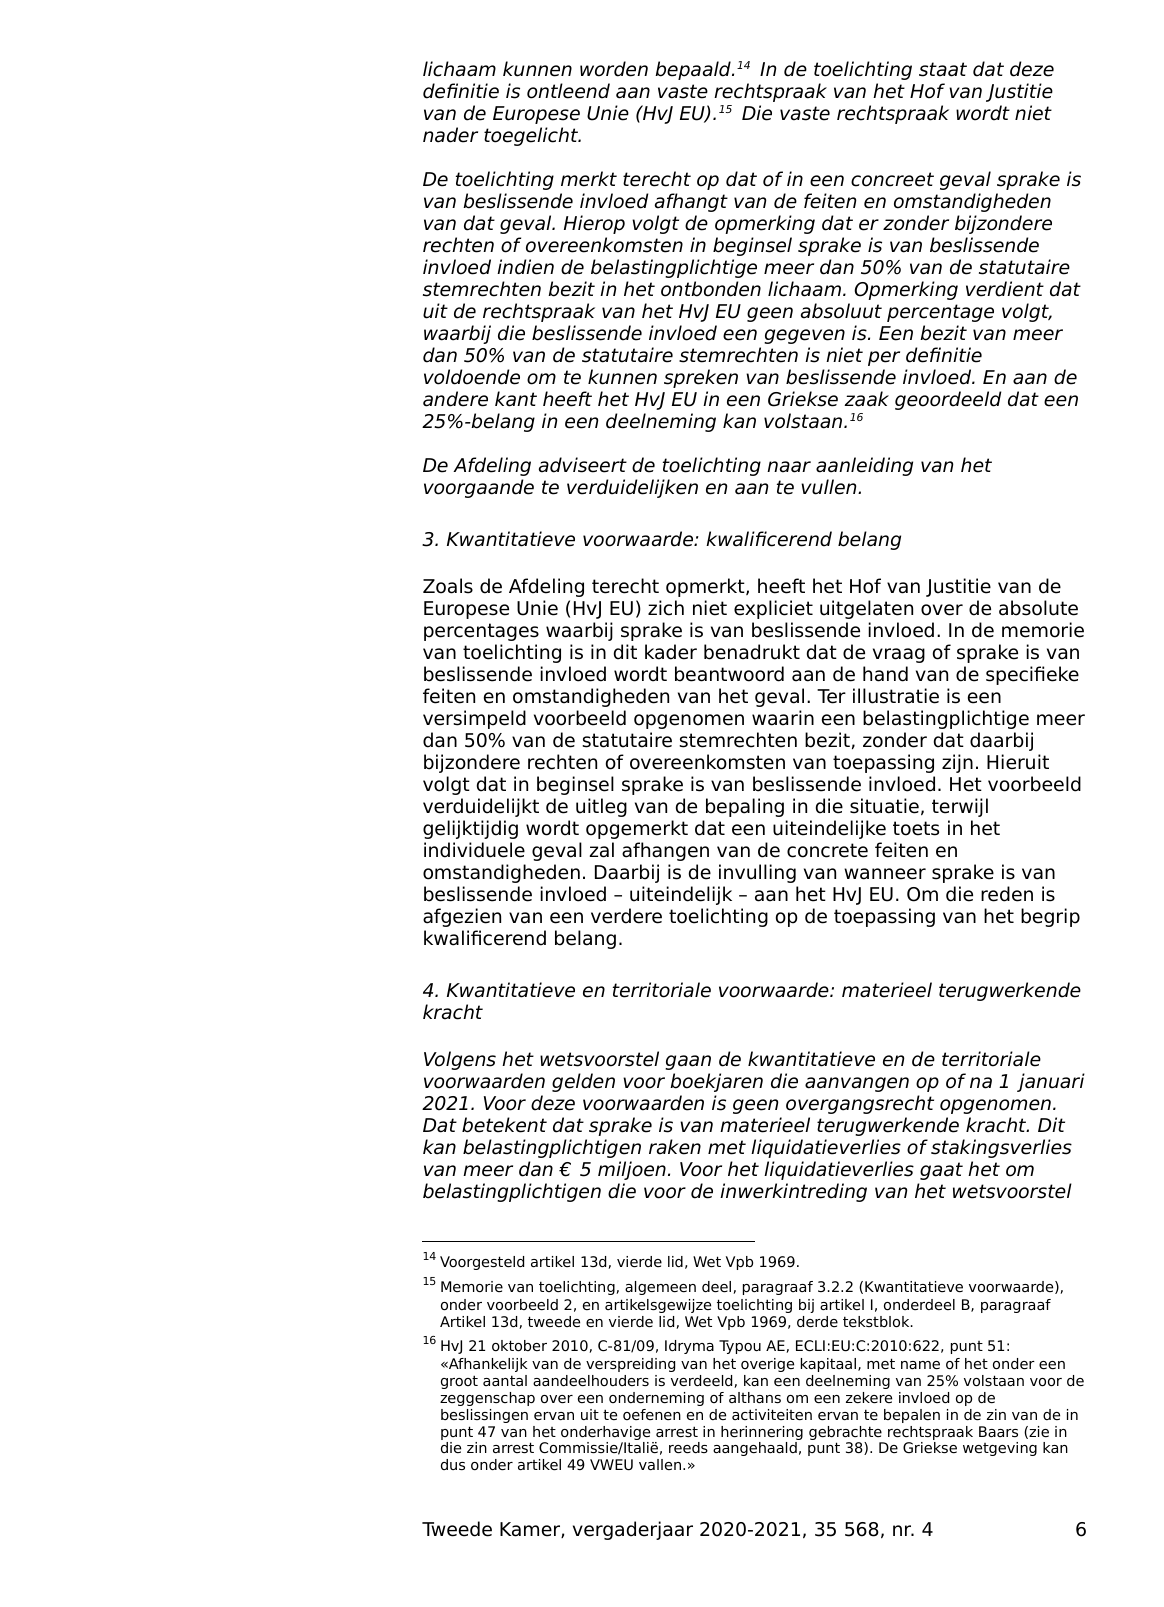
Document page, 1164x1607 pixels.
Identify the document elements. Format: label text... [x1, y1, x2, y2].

subtitle 4. Kwantitatieve en territoriale voorwaarde: materieel terugwerkende kracht [422, 980, 1087, 1024]
text Memorie van toelichting, algemeen deel, paragraaf 3.2.2 (Kwantitatieve voorwaarde), onder voorbeeld 2, en artikelsgewijze toelichting bij artikel I, onderdeel B, paragraaf Artikel 13d, tweede en vierde lid, Wet Vpb 1969, derde tekstblok. [422, 1275, 1087, 1331]
text Volgens het wetsvoorstel gaan de kwantitatieve en de territoriale voorwaarden gelden voor boekjaren die aanvangen op of na 1 januari 2021. Voor deze voorwaarden is geen overgangsrecht opgenomen. Dat betekent dat sprake is van materieel terugwerkende kracht. Dit kan belastingplichtigen raken met liquidatieverlies of stakingsverlies van meer dan € 5 miljoen. Voor het liquidatieverlies gaat het om belastingplichtigen die voor de inwerkintreding van het wetsvoorstel [422, 1049, 1087, 1202]
text De toelichting merkt terecht op dat of in een concreet geval sprake is van beslissende invloed afhangt van de feiten en omstandigheden van dat geval. Hierop volgt de opmerking dat er zonder bijzondere rechten of overeenkomsten in beginsel sprake is van beslissende invloed indien de belastingplichtige meer dan 50% van de statutaire stemrechten bezit in het ontbonden lichaam. Opmerking verdient dat uit de rechtspraak van het HvJ EU geen absoluut percentage volgt, waarbij die beslissende invloed een gegeven is. Een bezit van meer dan 50% van de statutaire stemrechten is niet per definitie voldoende om te kunnen spreken van beslissende invloed. En aan de andere kant heeft het HvJ EU in een Griekse zaak geoordeeld dat een 25%-belang in een deelneming kan volstaan. [422, 169, 1087, 433]
text Voorgesteld artikel 13d, vierde lid, Wet Vpb 1969. [422, 1250, 1087, 1272]
subtitle 3. Kwantitatieve voorwaarde: kwalificerend belang [422, 529, 1087, 551]
text lichaam kunnen worden bepaald. In de toelichting staat dat deze definitie is ontleend aan vaste rechtspraak van het Hof van Justitie van de Europese Unie (HvJ EU). Die vaste rechtspraak wordt niet nader toegelicht. [422, 59, 1087, 147]
text Zoals de Afdeling terecht opmerkt, heeft het Hof van Justitie van de Europese Unie (HvJ EU) zich niet expliciet uitgelaten over de absolute percentages waarbij sprake is van beslissende invloed. In de memorie van toelichting is in dit kader benadrukt dat de vraag of sprake is van beslissende invloed wordt beantwoord aan de hand van de specifieke feiten en omstandigheden van het geval. Ter illustratie is een versimpeld voorbeeld opgenomen waarin een belastingplichtige meer dan 50% van de statutaire stemrechten bezit, zonder dat daarbij bijzondere rechten of overeenkomsten van toepassing zijn. Hieruit volgt dat in beginsel sprake is van beslissende invloed. Het voorbeeld verduidelijkt de uitleg van de bepaling in die situatie, terwijl gelijktijdig wordt opgemerkt dat een uiteindelijke toets in het individuele geval zal afhangen van de concrete feiten en omstandigheden. Daarbij is de invulling van wanneer sprake is van beslissende invloed – uiteindelijk – aan het HvJ EU. Om die reden is afgezien van een verdere toelichting op de toepassing van het begrip kwalificerend belang. [422, 576, 1087, 950]
text HvJ 21 oktober 2010, C-81/09, Idryma Typou AE, ECLI:EU:C:2010:622, punt 51: «Afhankelijk van de verspreiding van het overige kapitaal, met name of het onder een groot aantal aandeelhouders is verdeeld, kan een deelneming van 25% volstaan voor de zeggenschap over een onderneming of althans om een zekere invloed op de beslissingen ervan uit te oefenen en de activiteiten ervan te bepalen in de zin van de in punt 47 van het onderhavige arrest in herinnering gebrachte rechtspraak Baars (zie in die zin arrest Commissie/Italië, reeds aangehaald, punt 38). De Griekse wetgeving kan dus onder artikel 49 VWEU vallen.» [422, 1334, 1087, 1474]
text De Afdeling adviseert de toelichting naar aanleiding van het voorgaande te verduidelijken en aan te vullen. [422, 455, 1087, 499]
